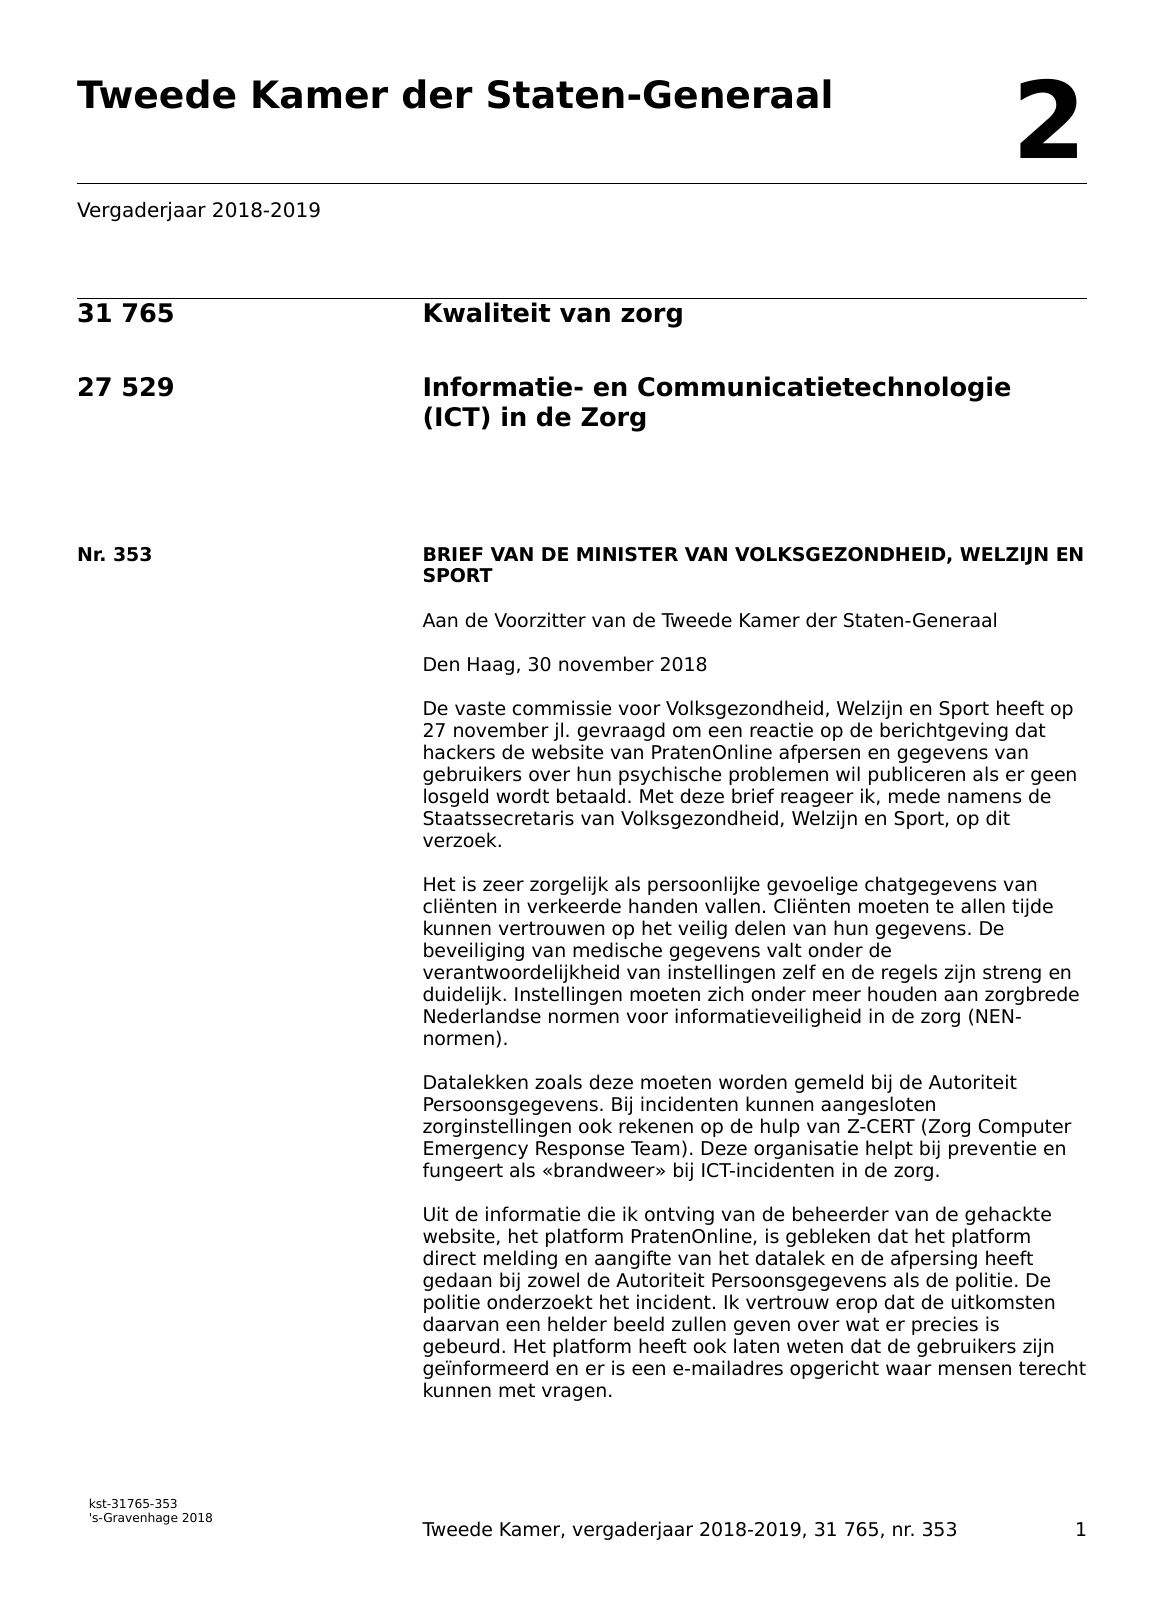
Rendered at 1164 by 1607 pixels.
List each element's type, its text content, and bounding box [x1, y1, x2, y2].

text Den Haag, 30 november 2018 [422, 654, 1087, 676]
text Het is zeer zorgelijk als persoonlijke gevoelige chatgegevens van cliënten in verkeerde handen vallen. Cliënten moeten te allen tijde kunnen vertrouwen op het veilig delen van hun gegevens. De beveiliging van medische gegevens valt onder de verantwoordelijkheid van instellingen zelf en de regels zijn streng en duidelijk. Instellingen moeten zich onder meer houden aan zorgbrede Nederlandse normen voor informatieveiligheid in de zorg (NEN-normen). [422, 874, 1087, 1050]
subtitle 31 765 Kwaliteit van zorg [77, 299, 1087, 329]
text Uit de informatie die ik ontving van de beheerder van de gehackte website, het platform PratenOnline, is gebleken dat het platform direct melding en aangifte van het datalek en de afpersing heeft gedaan bij zowel de Autoriteit Persoonsgegevens als de politie. De politie onderzoekt het incident. Ik vertrouw erop dat de uitkomsten daarvan een helder beeld zullen geven over wat er precies is gebeurd. Het platform heeft ook laten weten dat de gebruikers zijn geïnformeerd en er is een e-mailadres opgericht waar mensen terecht kunnen met vragen. [422, 1204, 1087, 1402]
text Aan de Voorzitter van de Tweede Kamer der Staten-Generaal [422, 609, 1087, 632]
subtitle Nr. 353 BRIEF VAN DE MINISTER VAN VOLKSGEZONDHEID, WELZIJN EN SPORT [77, 543, 1087, 587]
text kst-31765-353 [88, 1497, 323, 1511]
table_header 2 [886, 59, 1087, 183]
text 's-Gravenhage 2018 [88, 1511, 323, 1525]
subtitle 27 529 Informatie- en Communicatietechnologie (ICT) in de Zorg [77, 373, 1087, 432]
text Datalekken zoals deze moeten worden gemeld bij de Autoriteit Persoonsgegevens. Bij incidenten kunnen aangesloten zorginstellingen ook rekenen op de hulp van Z-CERT (Zorg Computer Emergency Response Team). Deze organisatie helpt bij preventie en fungeert als «brandweer» bij ICT-incidenten in de zorg. [422, 1072, 1087, 1182]
text De vaste commissie voor Volksgezondheid, Welzijn en Sport heeft op 27 november jl. gevraagd om een reactie op de berichtgeving dat hackers de website van PratenOnline afpersen en gegevens van gebruikers over hun psychische problemen wil publiceren als er geen losgeld wordt betaald. Met deze brief reageer ik, mede namens de Staatssecretaris van Volksgezondheid, Welzijn en Sport, op dit verzoek. [422, 698, 1087, 852]
table_cell Vergaderjaar 2018-2019 [77, 184, 1087, 298]
table_header Tweede Kamer der Staten-Generaal [77, 59, 886, 183]
